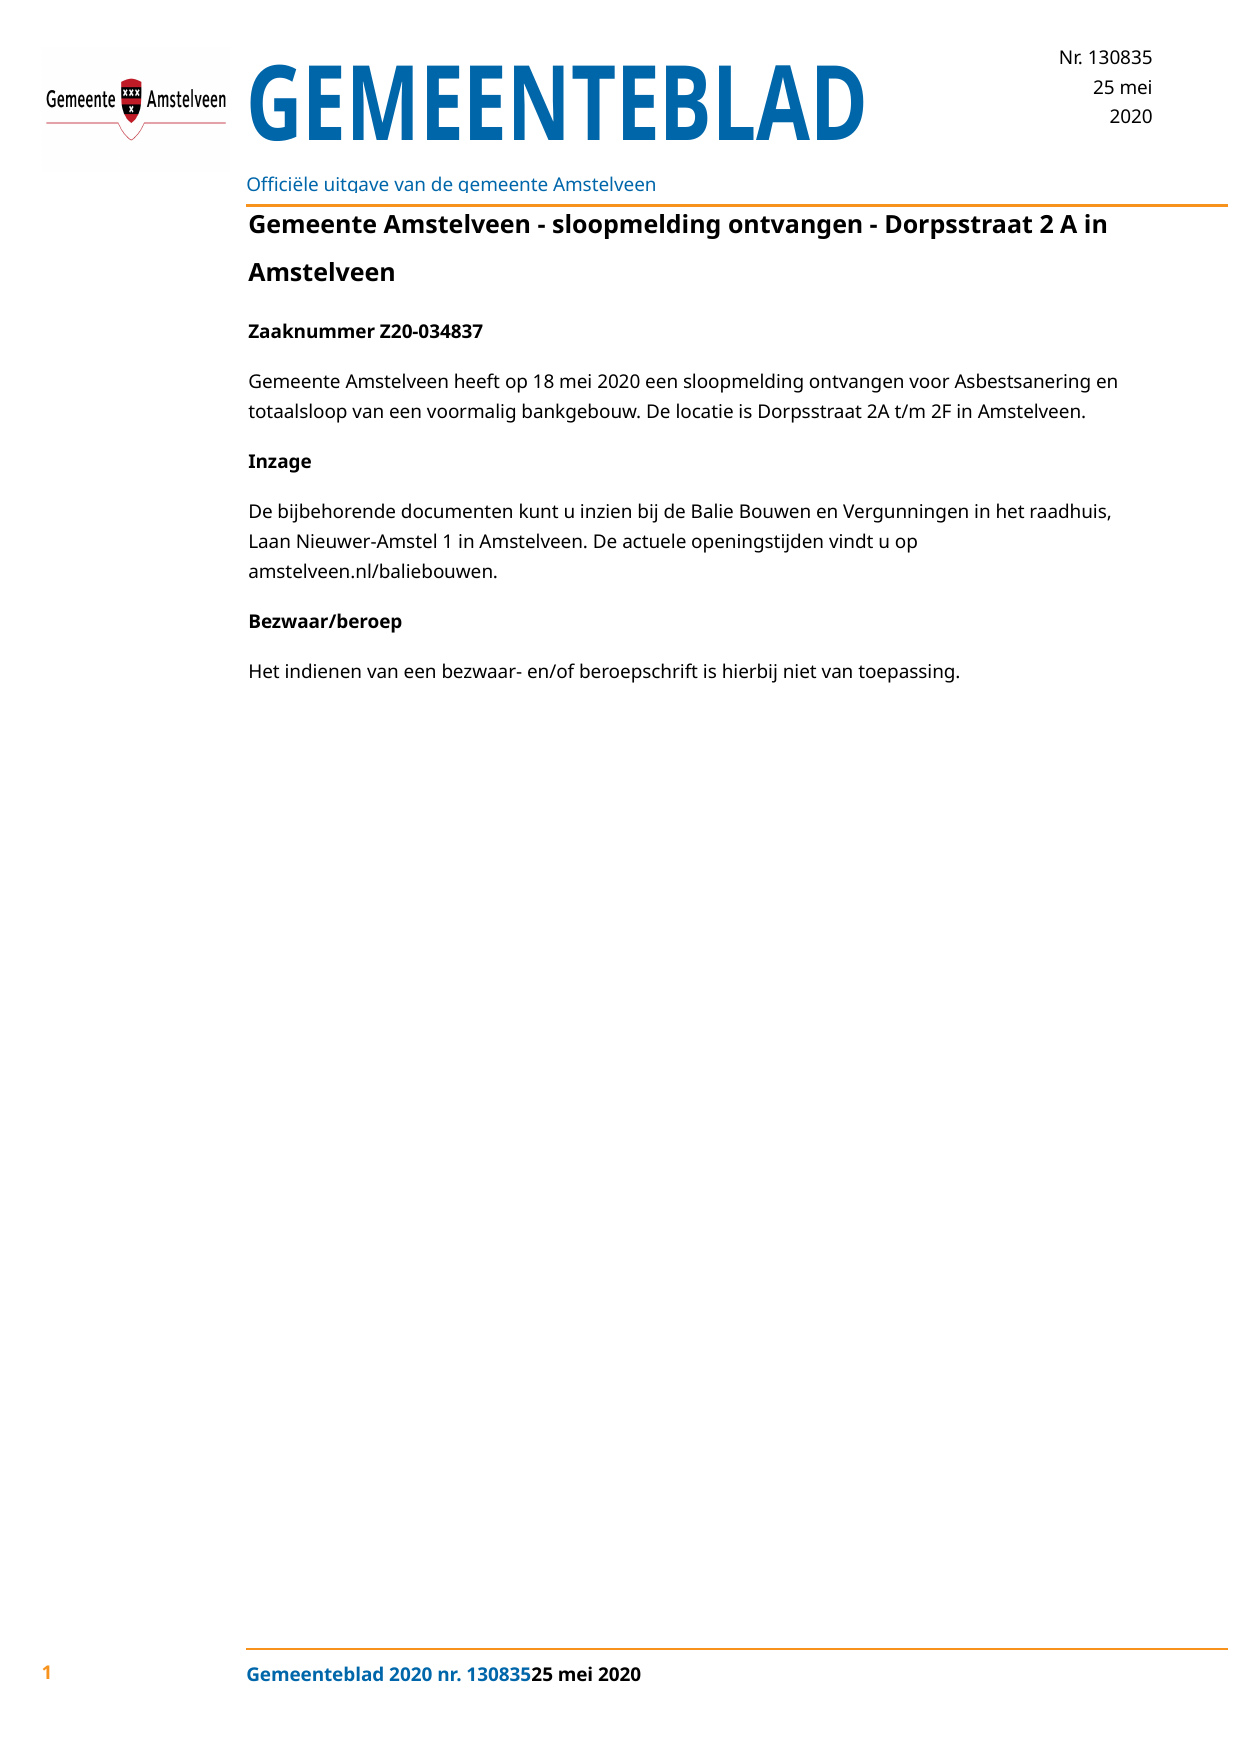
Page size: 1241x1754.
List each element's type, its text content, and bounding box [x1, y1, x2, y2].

text Bezwaar/beroep [248, 608, 1152, 634]
text Inzage [248, 448, 1152, 474]
picture [41, 47, 231, 172]
text Het indienen van een bezwaar- en/of beroepschrift is hierbij niet van toepassing. [248, 659, 1152, 684]
text Gemeente Amstelveen heeft op 18 mei 2020 een sloopmelding ontvangen voor Asbestsanering en totaalsloop van een voormalig bankgebouw. De locatie is Dorpsstraat 2A t/m 2F in Amstelveen. [248, 368, 1152, 424]
text De bijbehorende documenten kunt u inzien bij de Balie Bouwen en Vergunningen in het raadhuis, Laan Nieuwer-Amstel 1 in Amstelveen. De actuele openingstijden vindt u op amstelveen.nl/baliebouwen. [248, 499, 1152, 584]
text Zaaknummer Z20-034837 [248, 318, 1152, 344]
text Gemeente Amstelveen - sloopmelding ontvangen - Dorpsstraat 2 A in Amstelveen [248, 207, 1152, 288]
